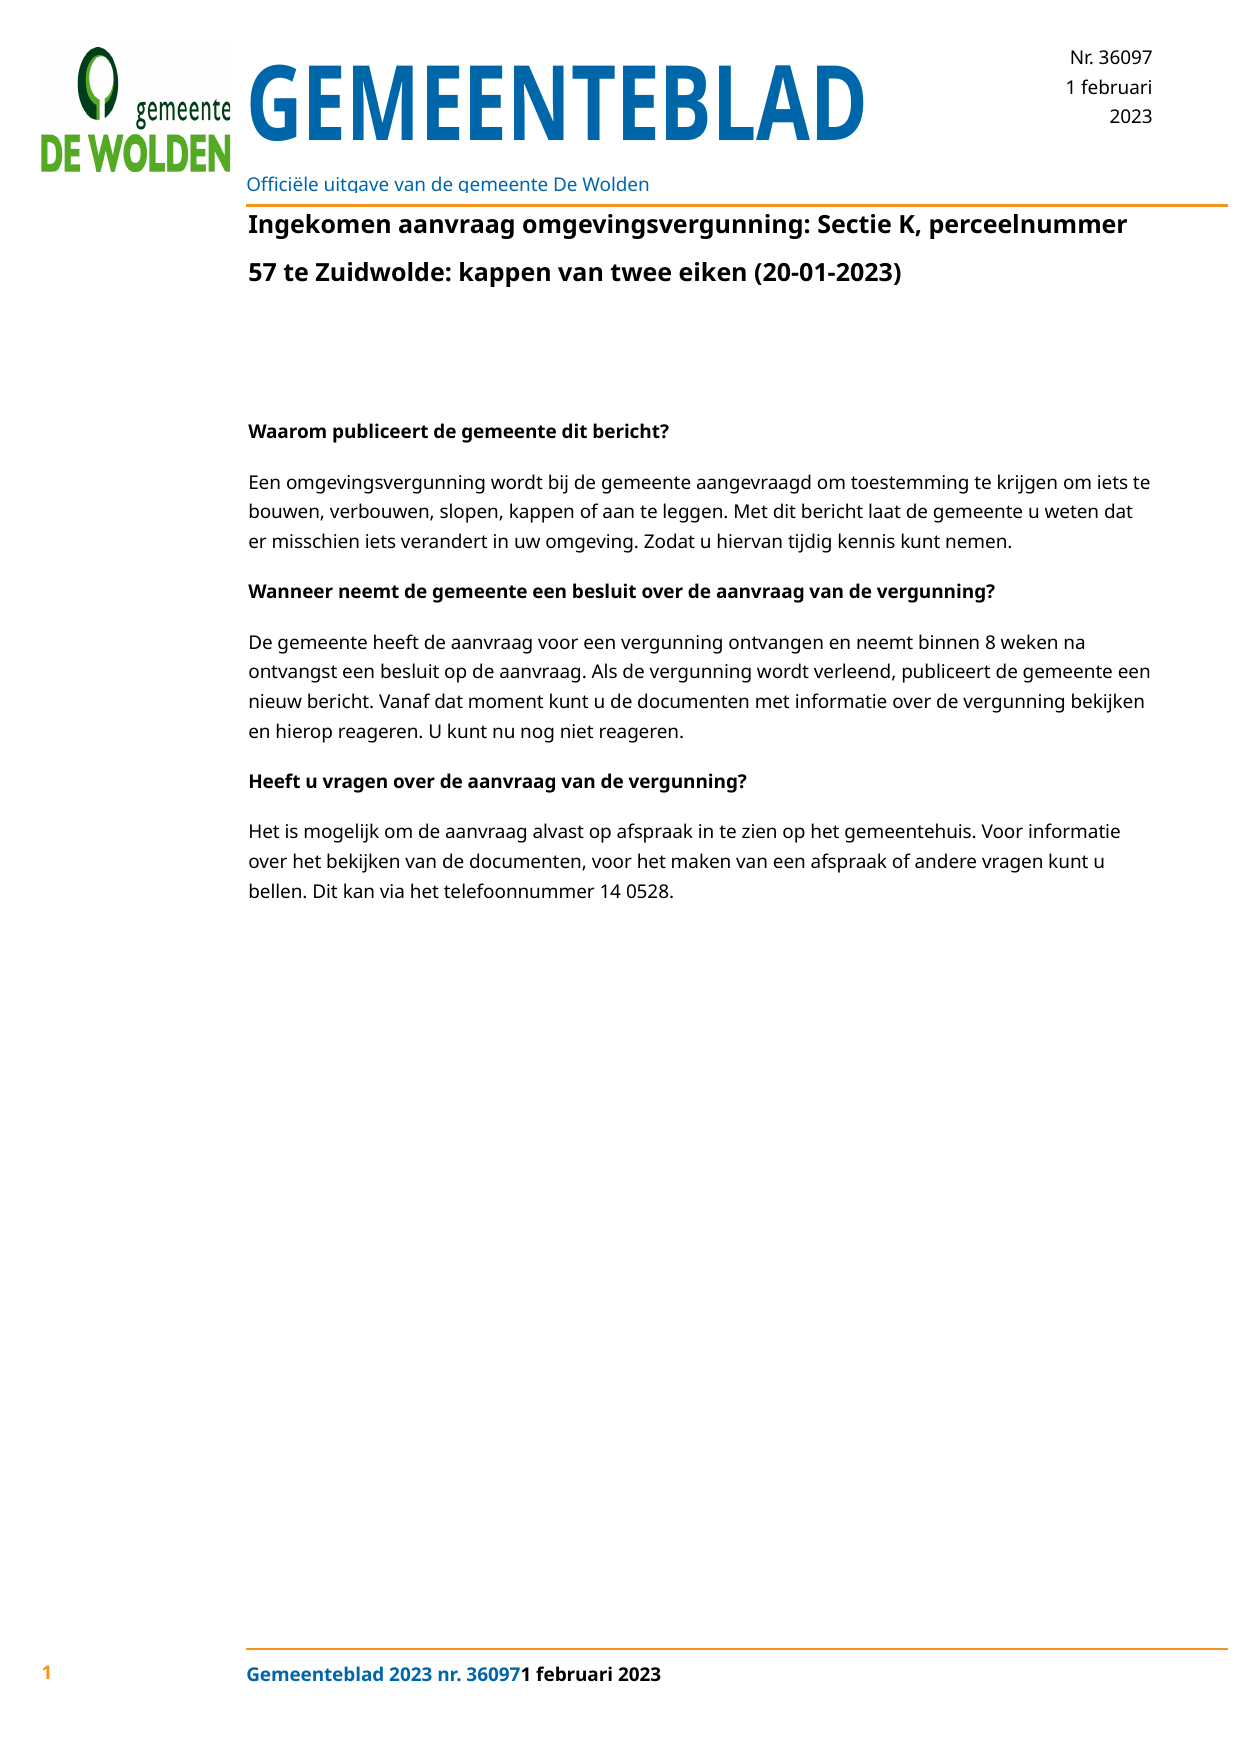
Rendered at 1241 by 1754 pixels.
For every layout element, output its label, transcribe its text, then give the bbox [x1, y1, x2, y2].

text Een omgevingsvergunning wordt bij de gemeente aangevraagd om toestemming te krijgen om iets te bouwen, verbouwen, slopen, kappen of aan te leggen. Met dit bericht laat de gemeente u weten dat er misschien iets verandert in uw omgeving. Zodat u hiervan tijdig kennis kunt nemen. [248, 469, 1152, 554]
text Het is mogelijk om de aanvraag alvast op afspraak in te zien op het gemeentehuis. Voor informatie over het bekijken van de documenten, voor het maken van een afspraak of andere vragen kunt u bellen. Dit kan via het telefoonnummer 14 0528. [248, 819, 1152, 904]
text Heeft u vragen over de aanvraag van de vergunning? [248, 768, 1152, 794]
text Ingekomen aanvraag omgevingsvergunning: Sectie K, perceelnummer 57 te Zuidwolde: kappen van twee eiken (20-01-2023) [248, 207, 1152, 288]
picture [41, 47, 231, 172]
text Wanneer neemt de gemeente een besluit over de aanvraag van de vergunning? [248, 579, 1152, 604]
text Waarom publiceert de gemeente dit bericht? [248, 419, 1152, 444]
text De gemeente heeft de aanvraag voor een vergunning ontvangen en neemt binnen 8 weken na ontvangst een besluit op de aanvraag. Als de vergunning wordt verleend, publiceert de gemeente een nieuw bericht. Vanaf dat moment kunt u de documenten met informatie over de vergunning bekijken en hierop reageren. U kunt nu nog niet reageren. [248, 629, 1152, 744]
